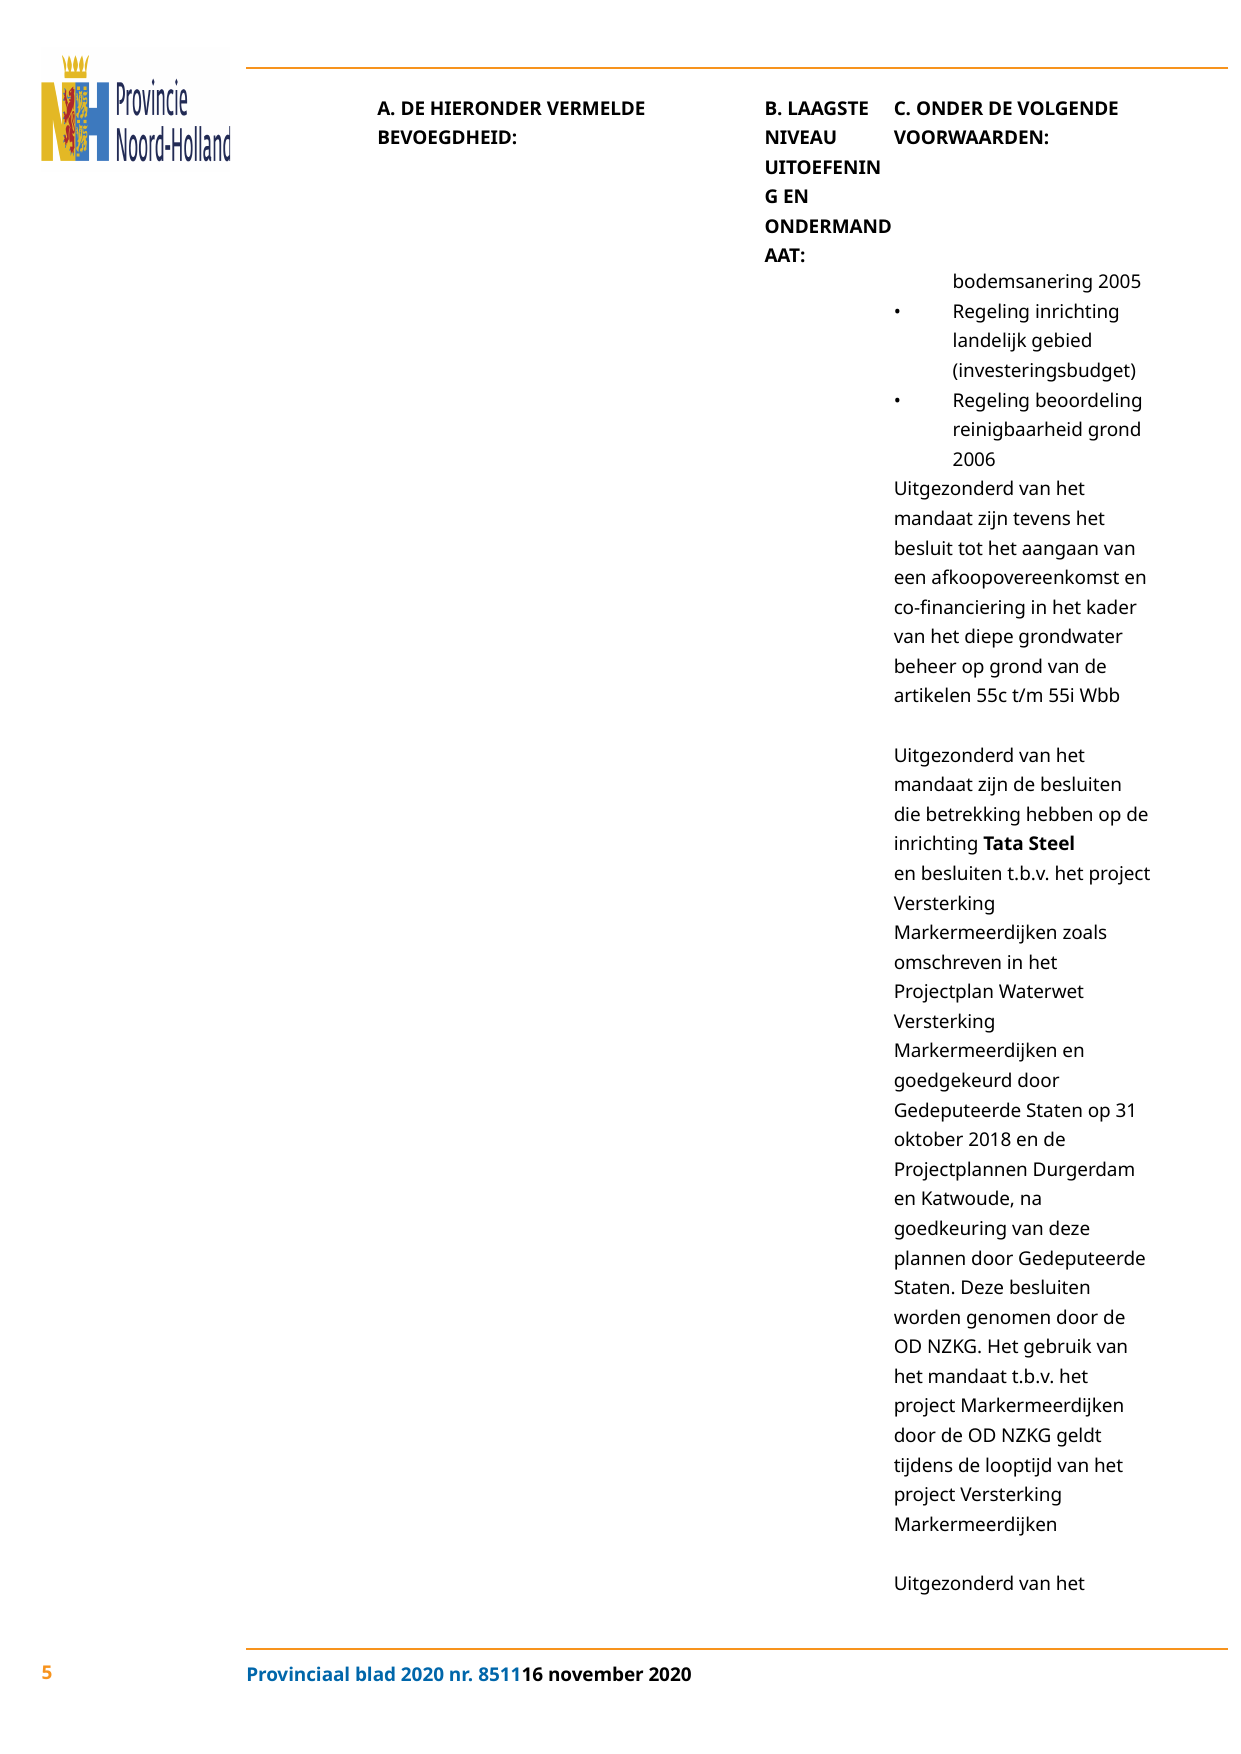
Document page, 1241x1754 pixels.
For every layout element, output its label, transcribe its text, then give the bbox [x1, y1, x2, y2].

picture [41, 47, 231, 172]
table_header C. ONDER DE VOLGENDE VOORWAARDEN: [894, 95, 1152, 268]
table_header B. LAAGSTE NIVEAU UITOEFENING EN ONDERMANDAAT: [764, 95, 893, 268]
table_cell [248, 269, 377, 1596]
table_cell bodemsanering 2005 Regeling inrichting landelijk gebied (investeringsbudget) Regeling beoordeling reinigbaarheid grond 2006 Uitgezonderd van het mandaat zijn tevens het besluit tot het aangaan van een afkoopovereenkomst en co-financiering in het kader van het diepe grondwater beheer op grond van de artikelen 55c t/m 55i Wbb Uitgezonderd van het mandaat zijn de besluiten die betrekking hebben op de inrichting Tata Steel en besluiten t.b.v. het project Versterking Markermeerdijken zoals omschreven in het Projectplan Waterwet Versterking Markermeerdijken en goedgekeurd door Gedeputeerde Staten op 31 oktober 2018 en de Projectplannen Durgerdam en Katwoude, na goedkeuring van deze plannen door Gedeputeerde Staten. Deze besluiten worden genomen door de OD NZKG. Het gebruik van het mandaat t.b.v. het project Markermeerdijken door de OD NZKG geldt tijdens de looptijd van het project Versterking Markermeerdijken Uitgezonderd van het [894, 269, 1152, 1596]
table_header A. DE HIERONDER VERMELDE BEVOEGDHEID: [377, 95, 764, 268]
table_cell [377, 269, 764, 1596]
table_cell [764, 269, 893, 1596]
table_header [248, 95, 377, 268]
